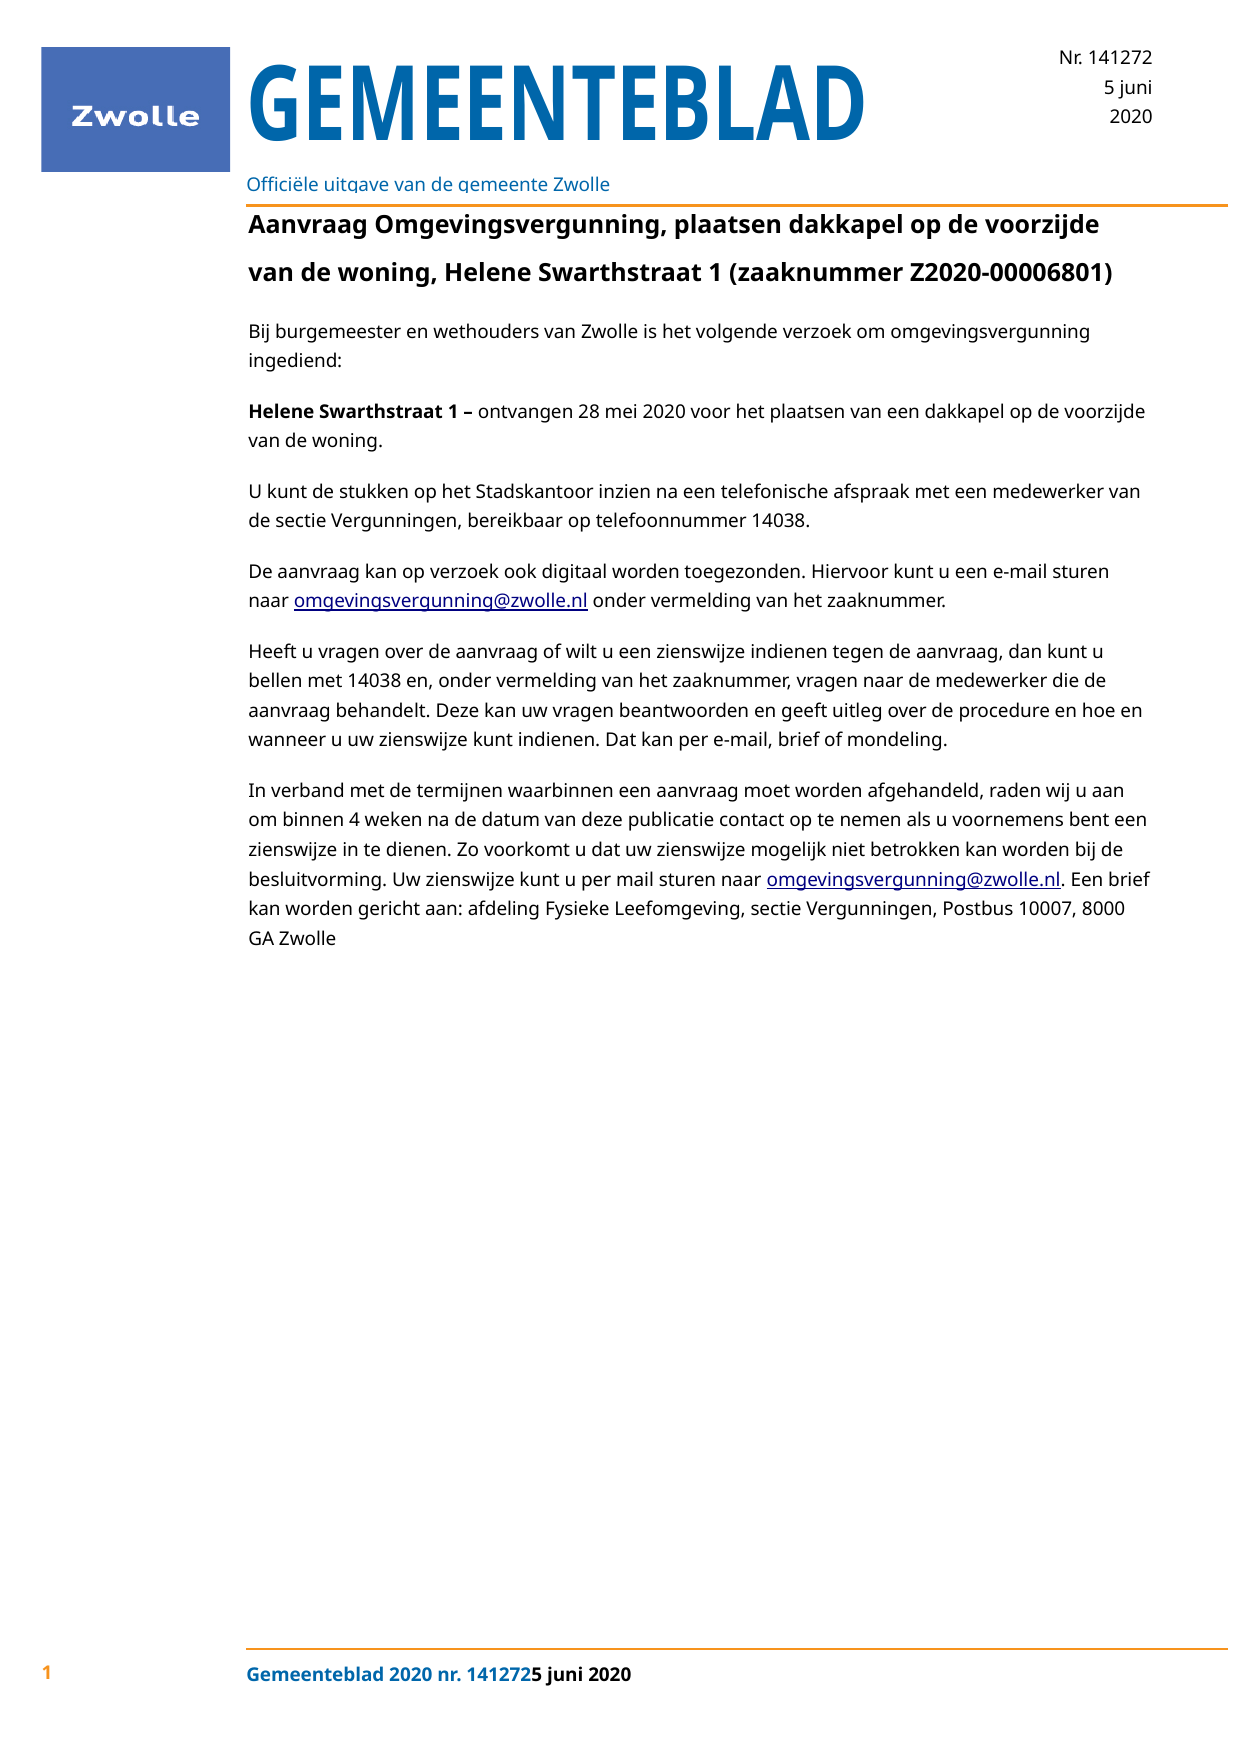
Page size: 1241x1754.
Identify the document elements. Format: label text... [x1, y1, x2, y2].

text Bij burgemeester en wethouders van Zwolle is het volgende verzoek om omgevingsvergunning ingediend: [248, 318, 1152, 373]
text Helene Swarthstraat 1 – ontvangen 28 mei 2020 voor het plaatsen van een dakkapel op de voorzijde van de woning. [248, 398, 1152, 453]
text De aanvraag kan op verzoek ook digitaal worden toegezonden. Hiervoor kunt u een e-mail sturen naar omgevingsvergunning@zwolle.nl onder vermelding van het zaaknummer. [248, 558, 1152, 613]
text U kunt de stukken op het Stadskantoor inzien na een telefonische afspraak met een medewerker van de sectie Vergunningen, bereikbaar op telefoonnummer 14038. [248, 478, 1152, 533]
text In verband met de termijnen waarbinnen een aanvraag moet worden afgehandeld, raden wij u aan om binnen 4 weken na de datum van deze publicatie contact op te nemen als u voornemens bent een zienswijze in te dienen. Zo voorkomt u dat uw zienswijze mogelijk niet betrokken kan worden bij de besluitvorming. Uw zienswijze kunt u per mail sturen naar omgevingsvergunning@zwolle.nl. Een brief kan worden gericht aan: afdeling Fysieke Leefomgeving, sectie Vergunningen, Postbus 10007, 8000 GA Zwolle [248, 777, 1152, 951]
text Aanvraag Omgevingsvergunning, plaatsen dakkapel op de voorzijde van de woning, Helene Swarthstraat 1 (zaaknummer Z2020-00006801) [248, 207, 1152, 288]
picture [41, 47, 231, 172]
text Heeft u vragen over de aanvraag of wilt u een zienswijze indienen tegen de aanvraag, dan kunt u bellen met 14038 en, onder vermelding van het zaaknummer, vragen naar de medewerker die de aanvraag behandelt. Deze kan uw vragen beantwoorden en geeft uitleg over de procedure en hoe en wanneer u uw zienswijze kunt indienen. Dat kan per e-mail, brief of mondeling. [248, 638, 1152, 752]
